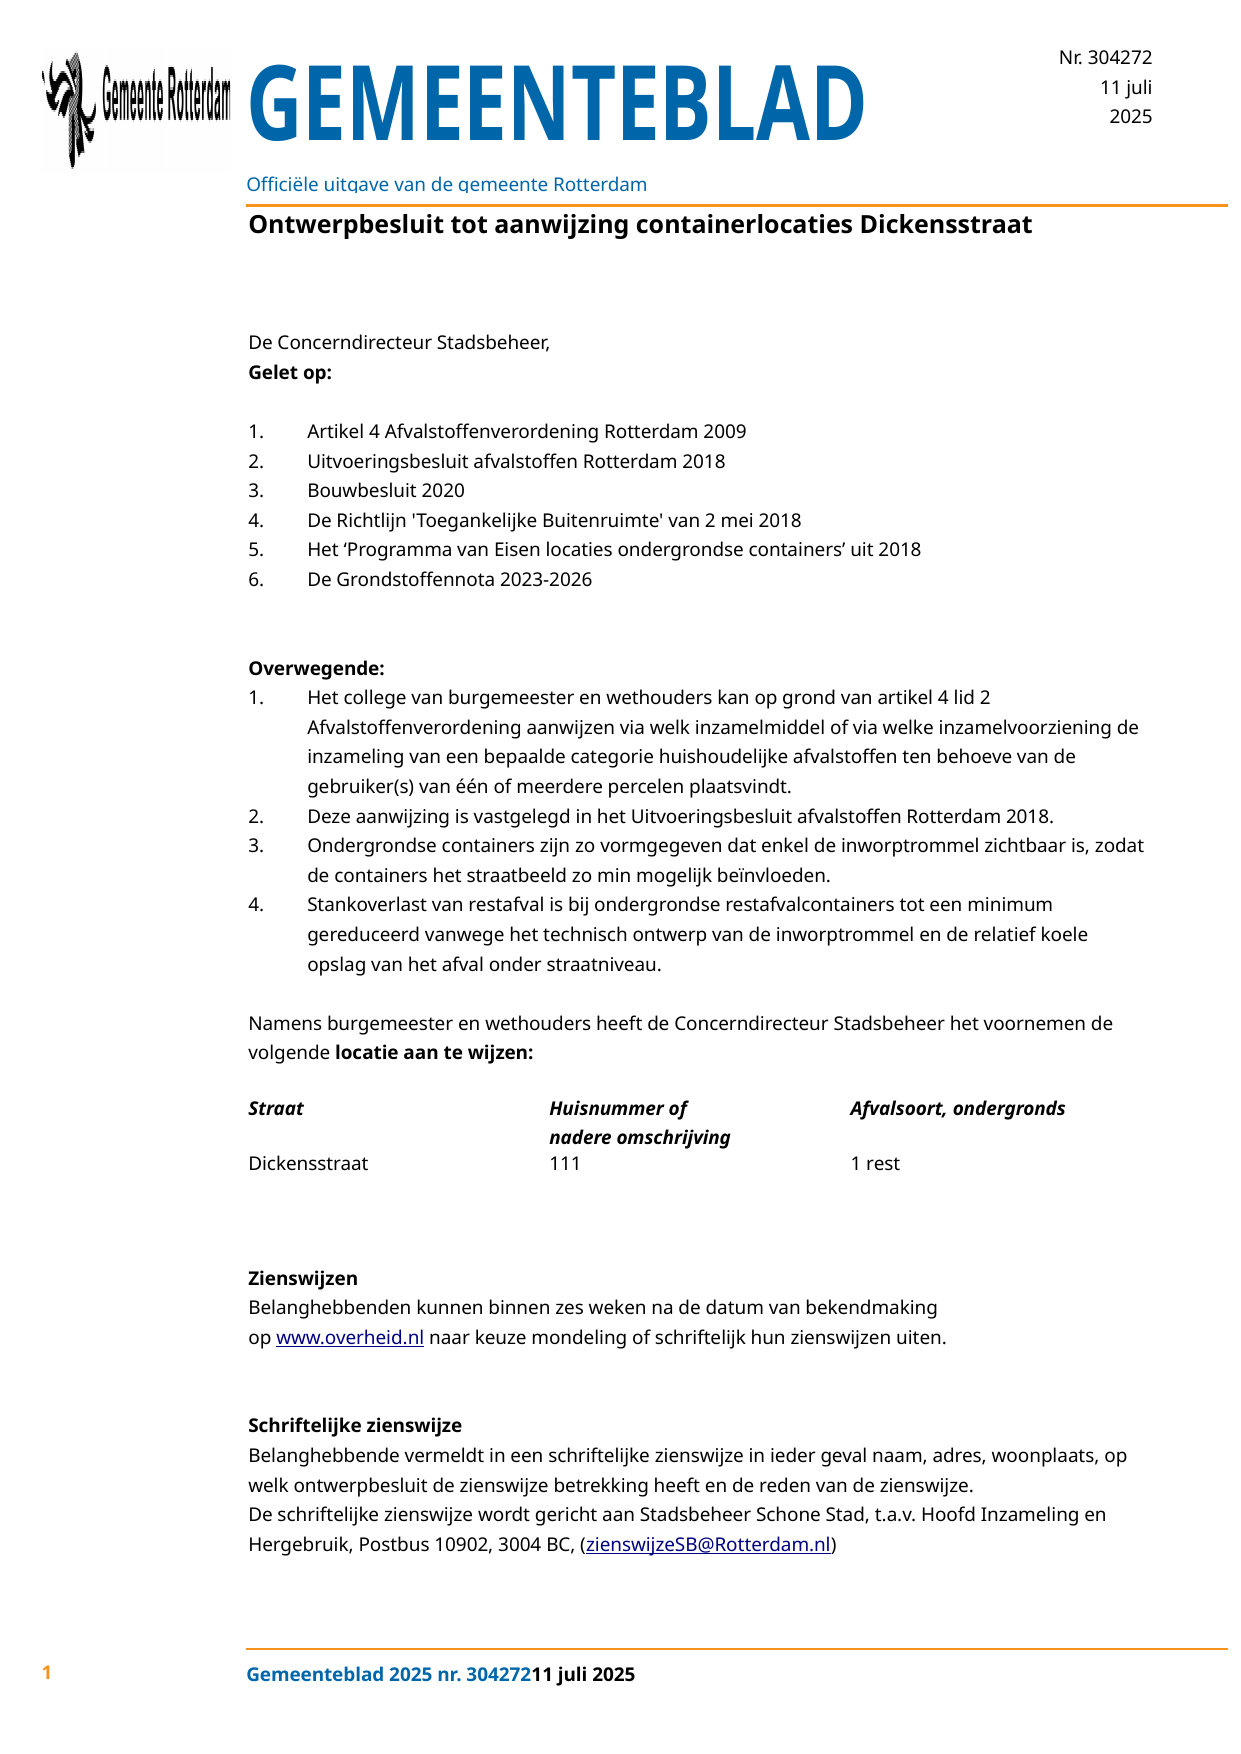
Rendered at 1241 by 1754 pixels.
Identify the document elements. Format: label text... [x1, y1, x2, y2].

text Overwegende: [248, 655, 1152, 681]
text Gelet op: [248, 359, 1152, 385]
table_cell 111 [549, 1150, 850, 1176]
table_cell Dickensstraat [248, 1150, 549, 1176]
text Zienswijzen [248, 1265, 1152, 1291]
list De Richtlijn 'Toegankelijke Buitenruimte' van 2 mei 2018 [248, 507, 1152, 533]
text Ontwerpbesluit tot aanwijzing containerlocaties Dickensstraat [248, 207, 1152, 241]
table_header Huisnummer of nadere omschrijving [549, 1095, 850, 1150]
text Namens burgemeester en wethouders heeft de Concerndirecteur Stadsbeheer het voornemen de volgende locatie aan te wijzen: [248, 1010, 1152, 1065]
text De Concerndirecteur Stadsbeheer, [248, 329, 1152, 355]
list Stankoverlast van restafval is bij ondergrondse restafvalcontainers tot een minimum gereduceerd vanwege het technisch ontwerp van de inworptrommel en de relatief koele opslag van het afval onder straatniveau. [248, 892, 1152, 976]
text De schriftelijke zienswijze wordt gericht aan Stadsbeheer Schone Stad, t.a.v. Hoofd Inzameling en Hergebruik, Postbus 10902, 3004 BC, (zienswijzeSB@Rotterdam.nl) [248, 1501, 1152, 1557]
picture [41, 47, 231, 172]
list De Grondstoffennota 2023-2026 [248, 566, 1152, 592]
list Het ‘Programma van Eisen locaties ondergrondse containers’ uit 2018 [248, 537, 1152, 562]
text Schriftelijke zienswijze [248, 1413, 1152, 1438]
table_cell 1 rest [850, 1150, 1152, 1176]
text op www.overheid.nl naar keuze mondeling of schriftelijk hun zienswijzen uiten. [248, 1324, 1152, 1350]
text Belanghebbenden kunnen binnen zes weken na de datum van bekendmaking [248, 1294, 1152, 1320]
text Belanghebbende vermeldt in een schriftelijke zienswijze in ieder geval naam, adres, woonplaats, op welk ontwerpbesluit de zienswijze betrekking heeft en de reden van de zienswijze. [248, 1442, 1152, 1498]
list Artikel 4 Afvalstoffenverordening Rotterdam 2009 [248, 418, 1152, 444]
list Ondergrondse containers zijn zo vormgegeven dat enkel de inworptrommel zichtbaar is, zodat de containers het straatbeeld zo min mogelijk beïnvloeden. [248, 832, 1152, 888]
list Uitvoeringsbesluit afvalstoffen Rotterdam 2018 [248, 448, 1152, 473]
list Bouwbesluit 2020 [248, 477, 1152, 503]
table_header Straat [248, 1095, 549, 1150]
list Het college van burgemeester en wethouders kan op grond van artikel 4 lid 2 Afvalstoffenverordening aanwijzen via welk inzamelmiddel of via welke inzamelvoorziening de inzameling van een bepaalde categorie huishoudelijke afvalstoffen ten behoeve van de gebruiker(s) van één of meerdere percelen plaatsvindt. [248, 684, 1152, 799]
list Deze aanwijzing is vastgelegd in het Uitvoeringsbesluit afvalstoffen Rotterdam 2018. [248, 803, 1152, 828]
table_header Afvalsoort, ondergronds [850, 1095, 1152, 1150]
